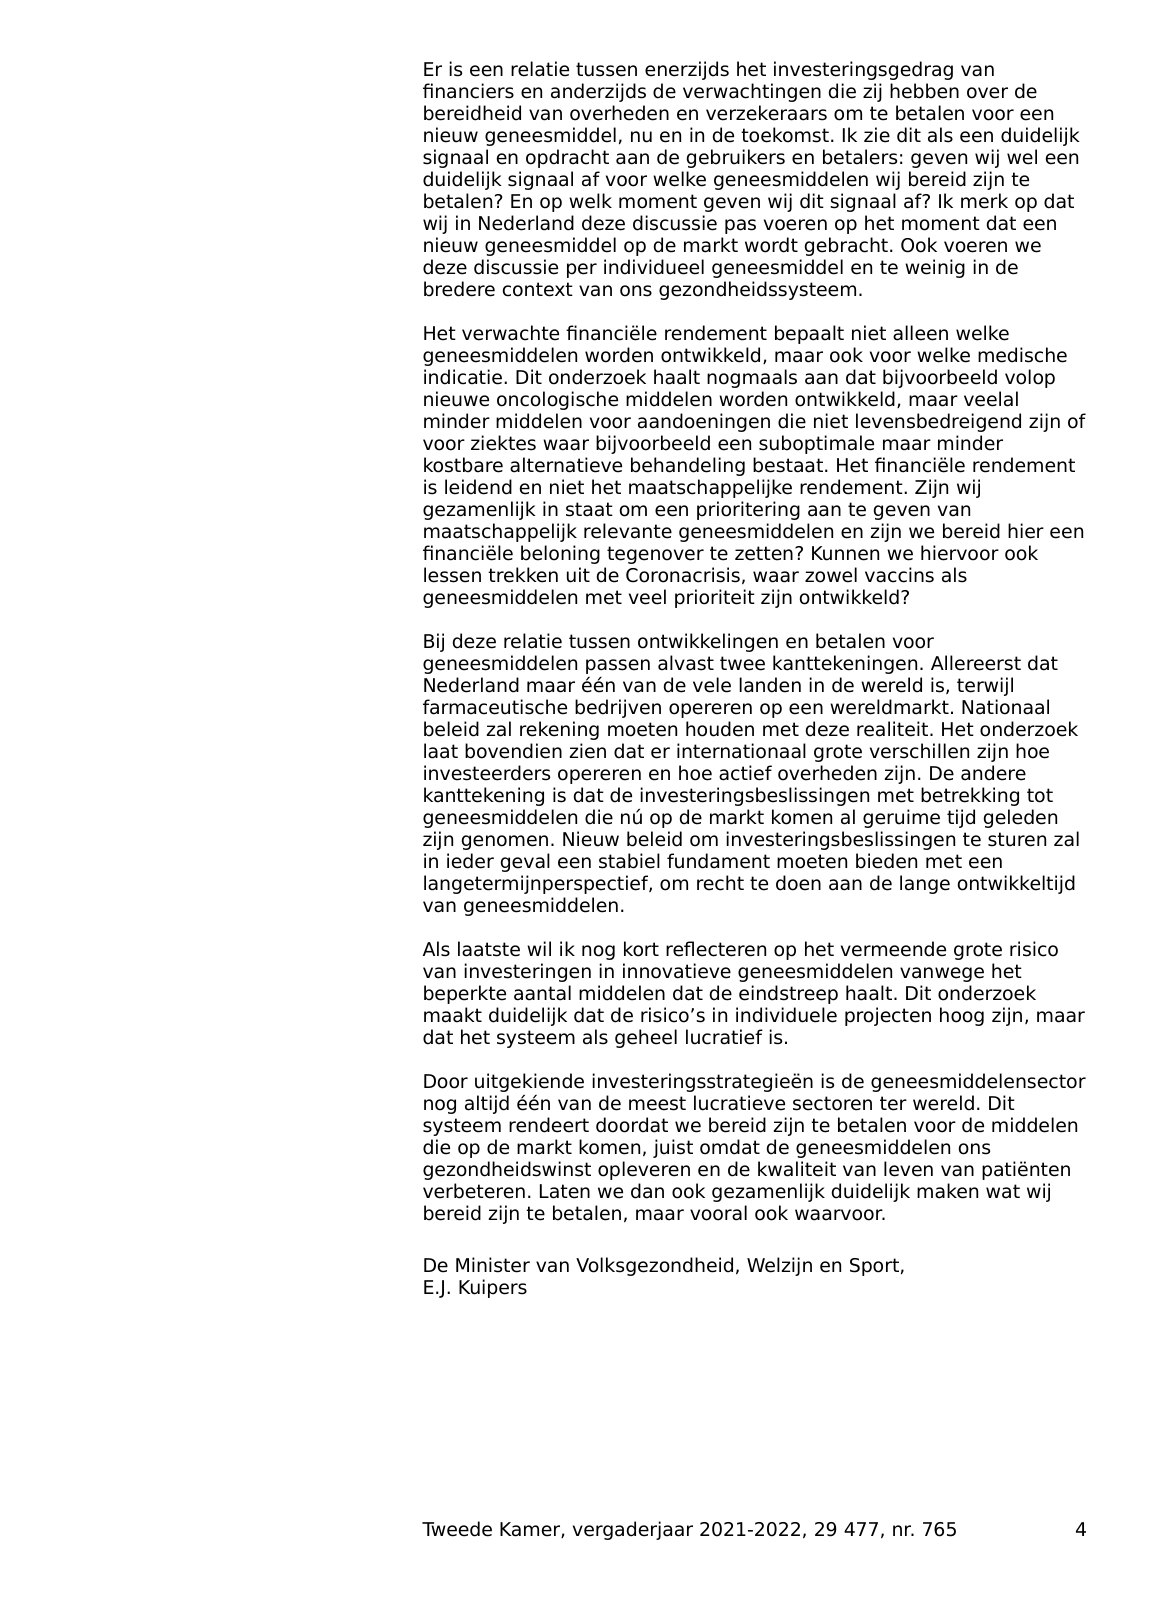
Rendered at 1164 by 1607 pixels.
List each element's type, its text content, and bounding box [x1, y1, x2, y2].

text Bij deze relatie tussen ontwikkelingen en betalen voor geneesmiddelen passen alvast twee kanttekeningen. Allereerst dat Nederland maar één van de vele landen in de wereld is, terwijl farmaceutische bedrijven opereren op een wereldmarkt. Nationaal beleid zal rekening moeten houden met deze realiteit. Het onderzoek laat bovendien zien dat er internationaal grote verschillen zijn hoe investeerders opereren en hoe actief overheden zijn. De andere kanttekening is dat de investeringsbeslissingen met betrekking tot geneesmiddelen die nú op de markt komen al geruime tijd geleden zijn genomen. Nieuw beleid om investeringsbeslissingen te sturen zal in ieder geval een stabiel fundament moeten bieden met een langetermijnperspectief, om recht te doen aan de lange ontwikkeltijd van geneesmiddelen. [422, 631, 1087, 917]
text Als laatste wil ik nog kort reflecteren op het vermeende grote risico van investeringen in innovatieve geneesmiddelen vanwege het beperkte aantal middelen dat de eindstreep haalt. Dit onderzoek maakt duidelijk dat de risico’s in individuele projecten hoog zijn, maar dat het systeem als geheel lucratief is. [422, 939, 1087, 1049]
text Door uitgekiende investeringsstrategieën is de geneesmiddelensector nog altijd één van de meest lucratieve sectoren ter wereld. Dit systeem rendeert doordat we bereid zijn te betalen voor de middelen die op de markt komen, juist omdat de geneesmiddelen ons gezondheidswinst opleveren en de kwaliteit van leven van patiënten verbeteren. Laten we dan ook gezamenlijk duidelijk maken wat wij bereid zijn te betalen, maar vooral ook waarvoor. [422, 1071, 1087, 1225]
text Er is een relatie tussen enerzijds het investeringsgedrag van financiers en anderzijds de verwachtingen die zij hebben over de bereidheid van overheden en verzekeraars om te betalen voor een nieuw geneesmiddel, nu en in de toekomst. Ik zie dit als een duidelijk signaal en opdracht aan de gebruikers en betalers: geven wij wel een duidelijk signaal af voor welke geneesmiddelen wij bereid zijn te betalen? En op welk moment geven wij dit signaal af? Ik merk op dat wij in Nederland deze discussie pas voeren op het moment dat een nieuw geneesmiddel op de markt wordt gebracht. Ook voeren we deze discussie per individueel geneesmiddel en te weinig in de bredere context van ons gezondheidssysteem. [422, 59, 1087, 301]
text Het verwachte financiële rendement bepaalt niet alleen welke geneesmiddelen worden ontwikkeld, maar ook voor welke medische indicatie. Dit onderzoek haalt nogmaals aan dat bijvoorbeeld volop nieuwe oncologische middelen worden ontwikkeld, maar veelal minder middelen voor aandoeningen die niet levensbedreigend zijn of voor ziektes waar bijvoorbeeld een suboptimale maar minder kostbare alternatieve behandeling bestaat. Het financiële rendement is leidend en niet het maatschappelijke rendement. Zijn wij gezamenlijk in staat om een prioritering aan te geven van maatschappelijk relevante geneesmiddelen en zijn we bereid hier een financiële beloning tegenover te zetten? Kunnen we hiervoor ook lessen trekken uit de Coronacrisis, waar zowel vaccins als geneesmiddelen met veel prioriteit zijn ontwikkeld? [422, 323, 1087, 609]
text De Minister van Volksgezondheid, Welzijn en Sport, E.J. Kuipers [422, 1255, 1087, 1299]
